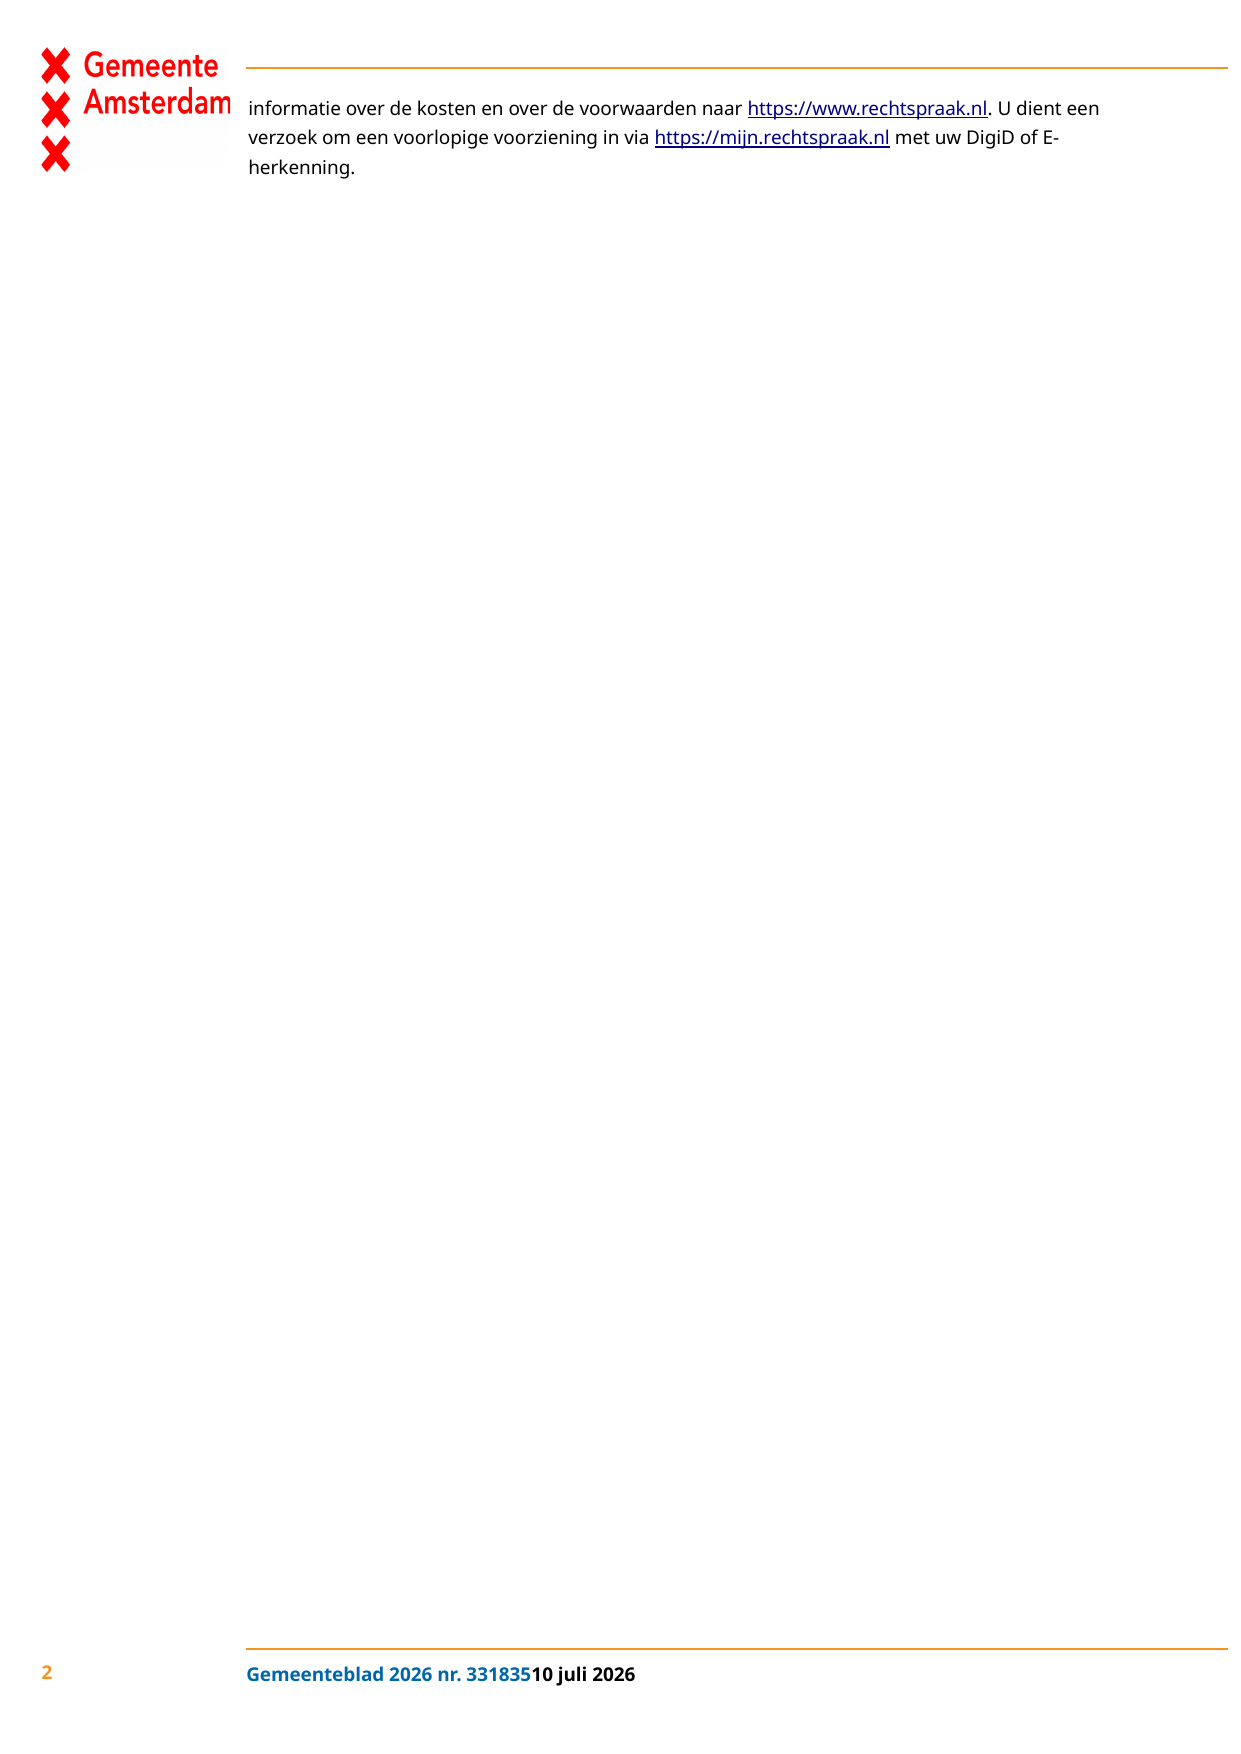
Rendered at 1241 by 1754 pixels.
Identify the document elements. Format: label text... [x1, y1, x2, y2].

picture [41, 47, 231, 172]
text informatie over de kosten en over de voorwaarden naar https://www.rechtspraak.nl. U dient een verzoek om een voorlopige voorziening in via https://mijn.rechtspraak.nl met uw DigiD of E-herkenning. [248, 95, 1152, 180]
